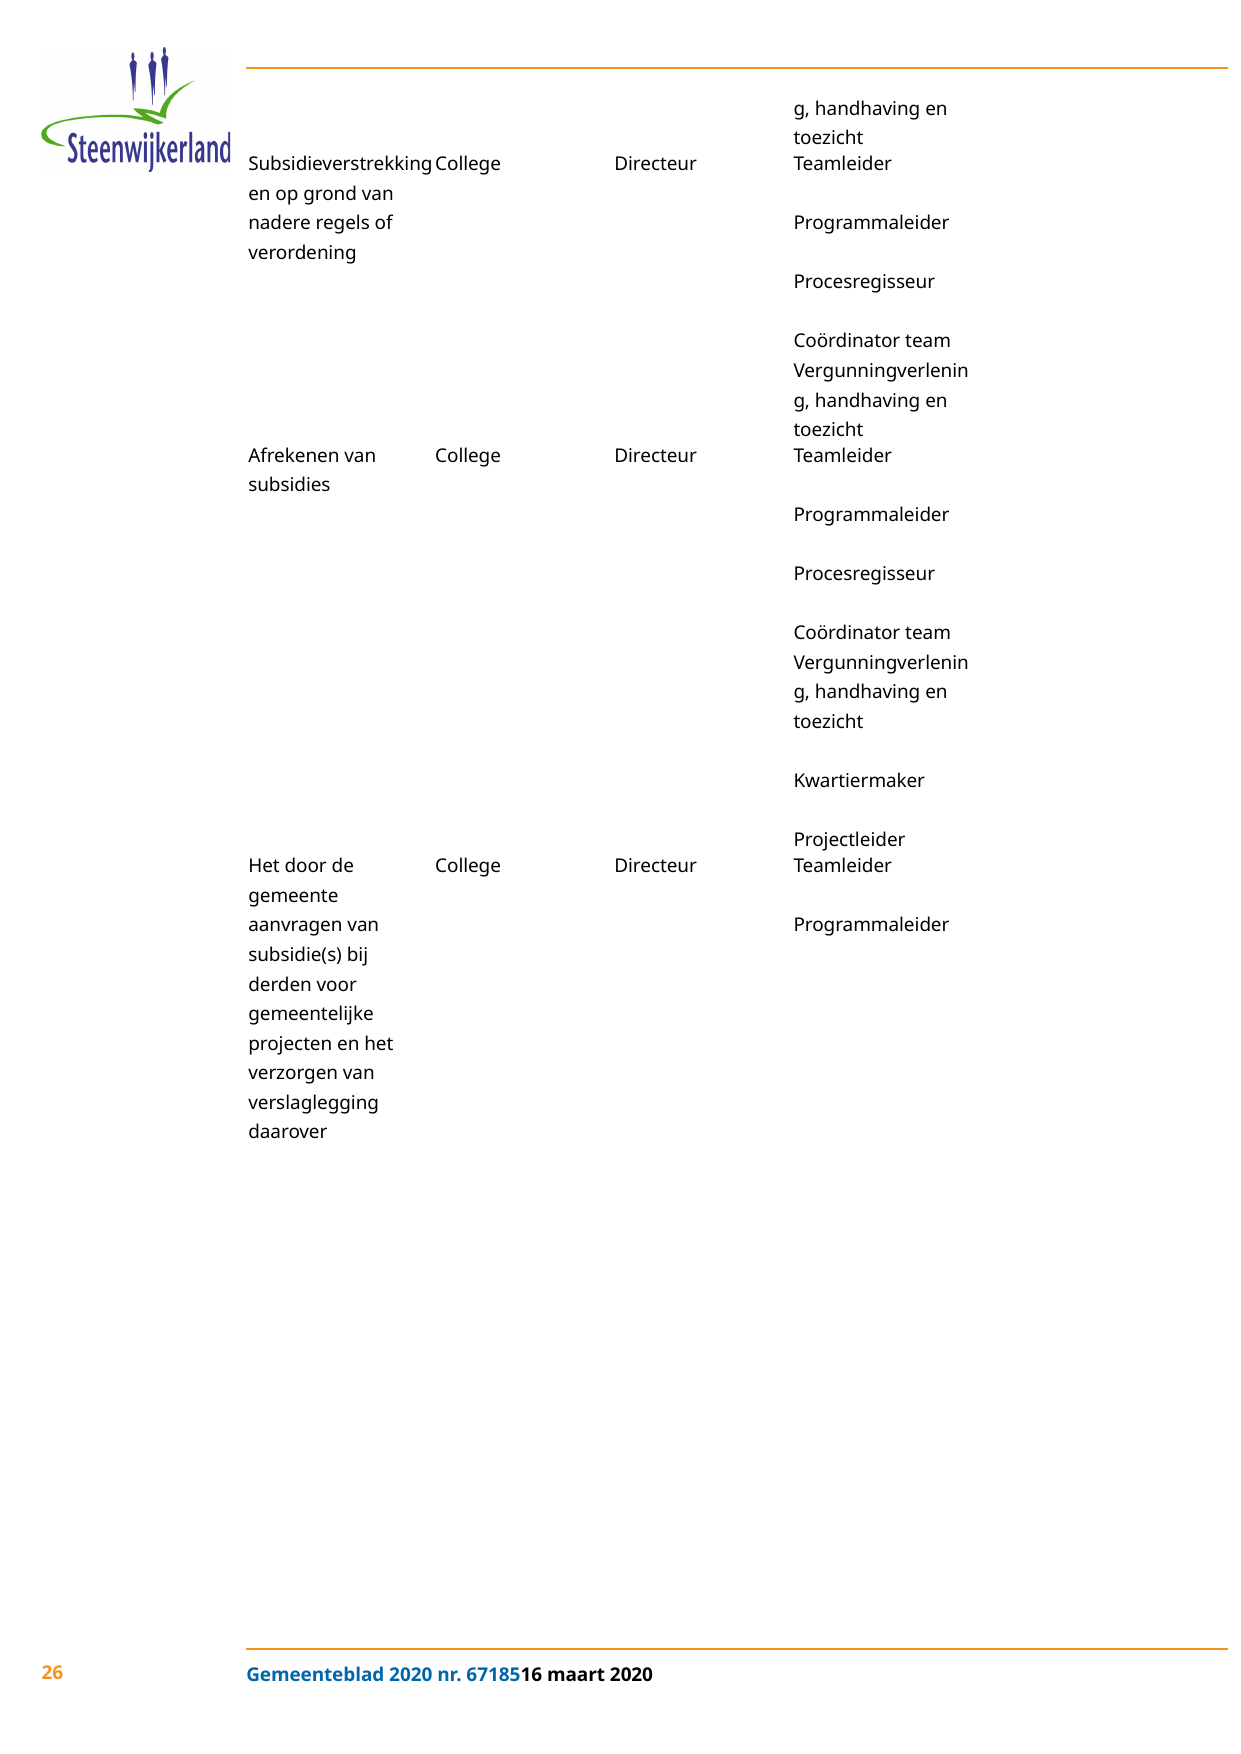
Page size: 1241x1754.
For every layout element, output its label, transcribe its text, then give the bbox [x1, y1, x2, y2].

table_cell [973, 150, 1152, 442]
table_cell Teamleider Programmaleider [793, 853, 972, 1144]
table_cell [973, 95, 1152, 150]
picture [41, 47, 231, 172]
table_cell Directeur [614, 442, 793, 852]
table_cell Afrekenen van subsidies [248, 442, 435, 852]
table_cell Het door de gemeente aanvragen van subsidie(s) bij derden voor gemeentelijke projecten en het verzorgen van verslaglegging daarover [248, 853, 435, 1144]
table_cell [614, 95, 793, 150]
table_cell [435, 95, 614, 150]
table_cell College [435, 853, 614, 1144]
table_cell [248, 95, 435, 150]
table_cell g, handhaving en toezicht [793, 95, 972, 150]
table_cell College [435, 150, 614, 442]
table_cell Subsidieverstrekkingen op grond van nadere regels of verordening [248, 150, 435, 442]
table_cell [973, 442, 1152, 852]
table_cell College [435, 442, 614, 852]
table_cell Teamleider Programmaleider Procesregisseur Coördinator team Vergunningverlening, handhaving en toezicht Kwartiermaker Projectleider [793, 442, 972, 852]
table_cell [973, 853, 1152, 1144]
table_cell Directeur [614, 150, 793, 442]
table_cell Directeur [614, 853, 793, 1144]
table_cell Teamleider Programmaleider Procesregisseur Coördinator team Vergunningverlening, handhaving en toezicht [793, 150, 972, 442]
